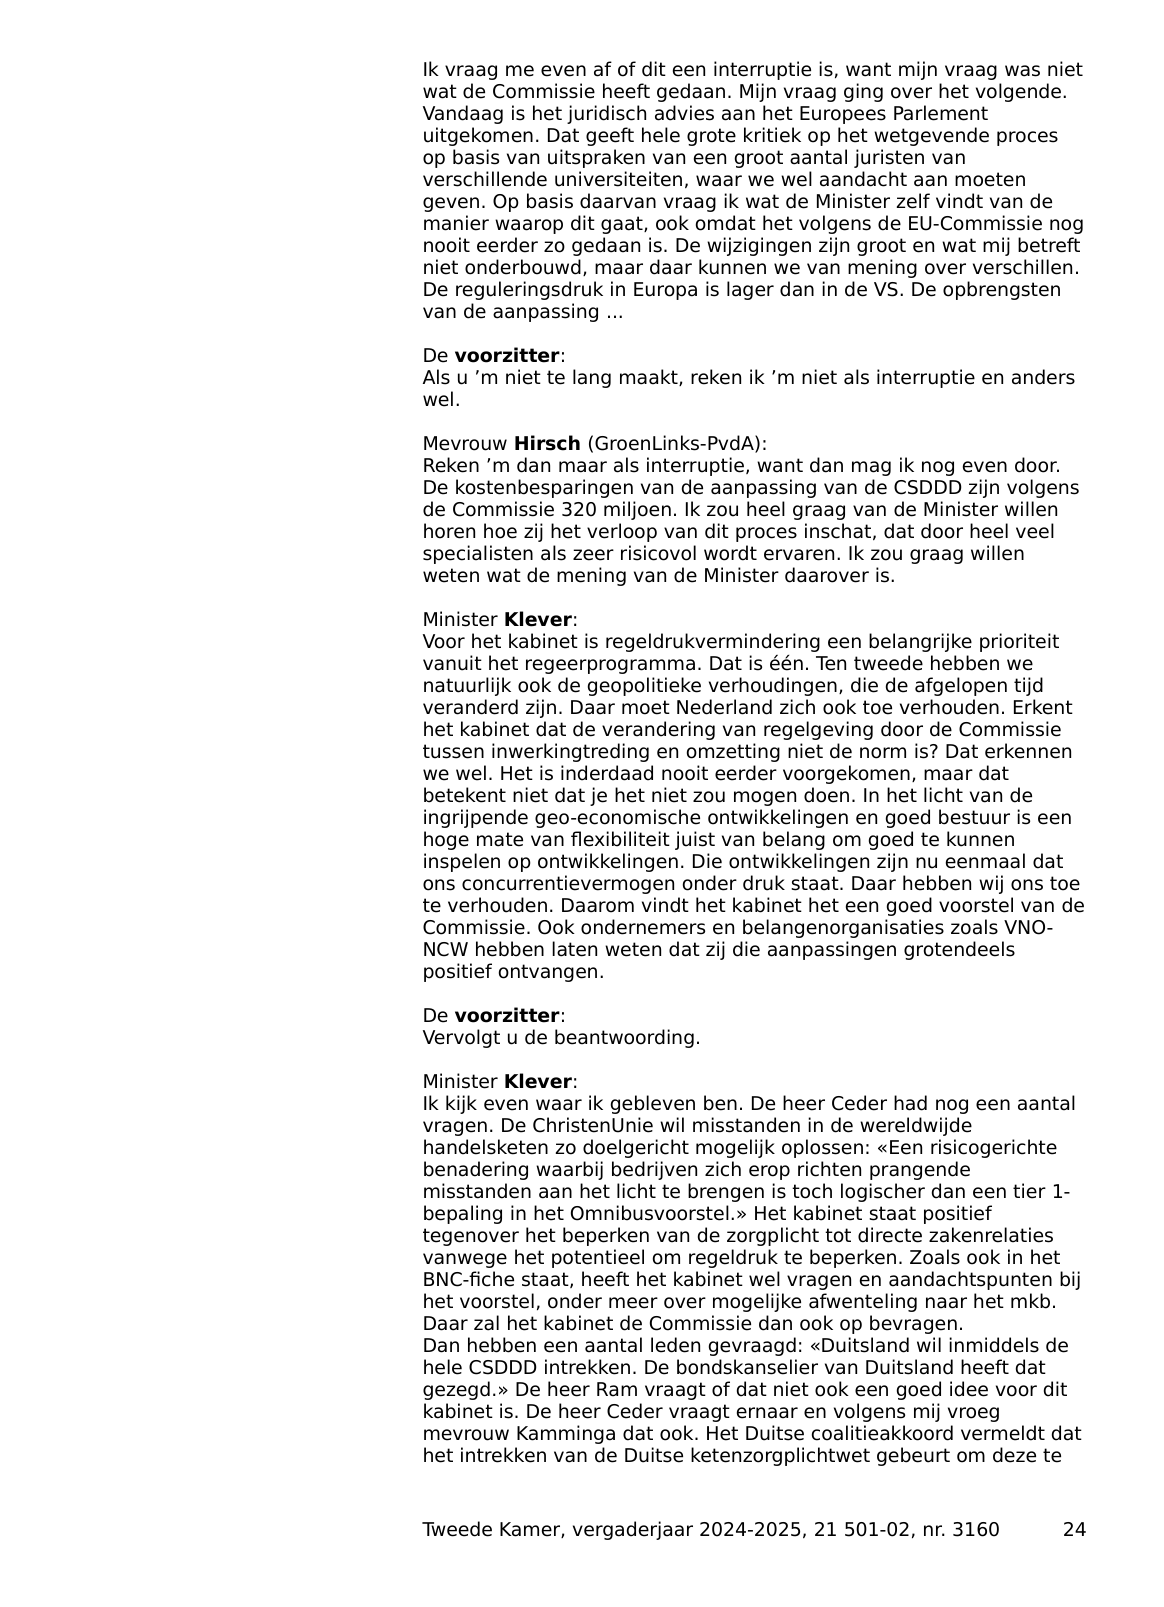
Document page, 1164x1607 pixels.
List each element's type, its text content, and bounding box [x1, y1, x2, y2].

text Dan hebben een aantal leden gevraagd: «Duitsland wil inmiddels de hele CSDDD intrekken. De bondskanselier van Duitsland heeft dat gezegd.» De heer Ram vraagt of dat niet ook een goed idee voor dit kabinet is. De heer Ceder vraagt ernaar en volgens mij vroeg mevrouw Kamminga dat ook. Het Duitse coalitieakkoord vermeldt dat het intrekken van de Duitse ketenzorgplichtwet gebeurt om deze te [422, 1335, 1087, 1467]
text Ik kijk even waar ik gebleven ben. De heer Ceder had nog een aantal vragen. De ChristenUnie wil misstanden in de wereldwijde handelsketen zo doelgericht mogelijk oplossen: «Een risicogerichte benadering waarbij bedrijven zich erop richten prangende misstanden aan het licht te brengen is toch logischer dan een tier 1-bepaling in het Omnibusvoorstel.» Het kabinet staat positief tegenover het beperken van de zorgplicht tot directe zakenrelaties vanwege het potentieel om regeldruk te beperken. Zoals ook in het BNC-fiche staat, heeft het kabinet wel vragen en aandachtspunten bij het voorstel, onder meer over mogelijke afwenteling naar het mkb. Daar zal het kabinet de Commissie dan ook op bevragen. [422, 1093, 1087, 1335]
text Minister Klever: [422, 1071, 1087, 1093]
text Als u ’m niet te lang maakt, reken ik ’m niet als interruptie en anders wel. [422, 367, 1087, 411]
text De voorzitter: [422, 345, 1087, 367]
text Mevrouw Hirsch (GroenLinks-PvdA): [422, 433, 1087, 455]
text Vervolgt u de beantwoording. [422, 1027, 1087, 1049]
text Minister Klever: [422, 609, 1087, 631]
text Reken ’m dan maar als interruptie, want dan mag ik nog even door. De kostenbesparingen van de aanpassing van de CSDDD zijn volgens de Commissie 320 miljoen. Ik zou heel graag van de Minister willen horen hoe zij het verloop van dit proces inschat, dat door heel veel specialisten als zeer risicovol wordt ervaren. Ik zou graag willen weten wat de mening van de Minister daarover is. [422, 455, 1087, 587]
text De voorzitter: [422, 1005, 1087, 1027]
text Voor het kabinet is regeldrukvermindering een belangrijke prioriteit vanuit het regeerprogramma. Dat is één. Ten tweede hebben we natuurlijk ook de geopolitieke verhoudingen, die de afgelopen tijd veranderd zijn. Daar moet Nederland zich ook toe verhouden. Erkent het kabinet dat de verandering van regelgeving door de Commissie tussen inwerkingtreding en omzetting niet de norm is? Dat erkennen we wel. Het is inderdaad nooit eerder voorgekomen, maar dat betekent niet dat je het niet zou mogen doen. In het licht van de ingrijpende geo-economische ontwikkelingen en goed bestuur is een hoge mate van flexibiliteit juist van belang om goed te kunnen inspelen op ontwikkelingen. Die ontwikkelingen zijn nu eenmaal dat ons concurrentievermogen onder druk staat. Daar hebben wij ons toe te verhouden. Daarom vindt het kabinet het een goed voorstel van de Commissie. Ook ondernemers en belangenorganisaties zoals VNO-NCW hebben laten weten dat zij die aanpassingen grotendeels positief ontvangen. [422, 631, 1087, 983]
text Ik vraag me even af of dit een interruptie is, want mijn vraag was niet wat de Commissie heeft gedaan. Mijn vraag ging over het volgende. Vandaag is het juridisch advies aan het Europees Parlement uitgekomen. Dat geeft hele grote kritiek op het wetgevende proces op basis van uitspraken van een groot aantal juristen van verschillende universiteiten, waar we wel aandacht aan moeten geven. Op basis daarvan vraag ik wat de Minister zelf vindt van de manier waarop dit gaat, ook omdat het volgens de EU-Commissie nog nooit eerder zo gedaan is. De wijzigingen zijn groot en wat mij betreft niet onderbouwd, maar daar kunnen we van mening over verschillen. De reguleringsdruk in Europa is lager dan in de VS. De opbrengsten van de aanpassing ... [422, 59, 1087, 323]
